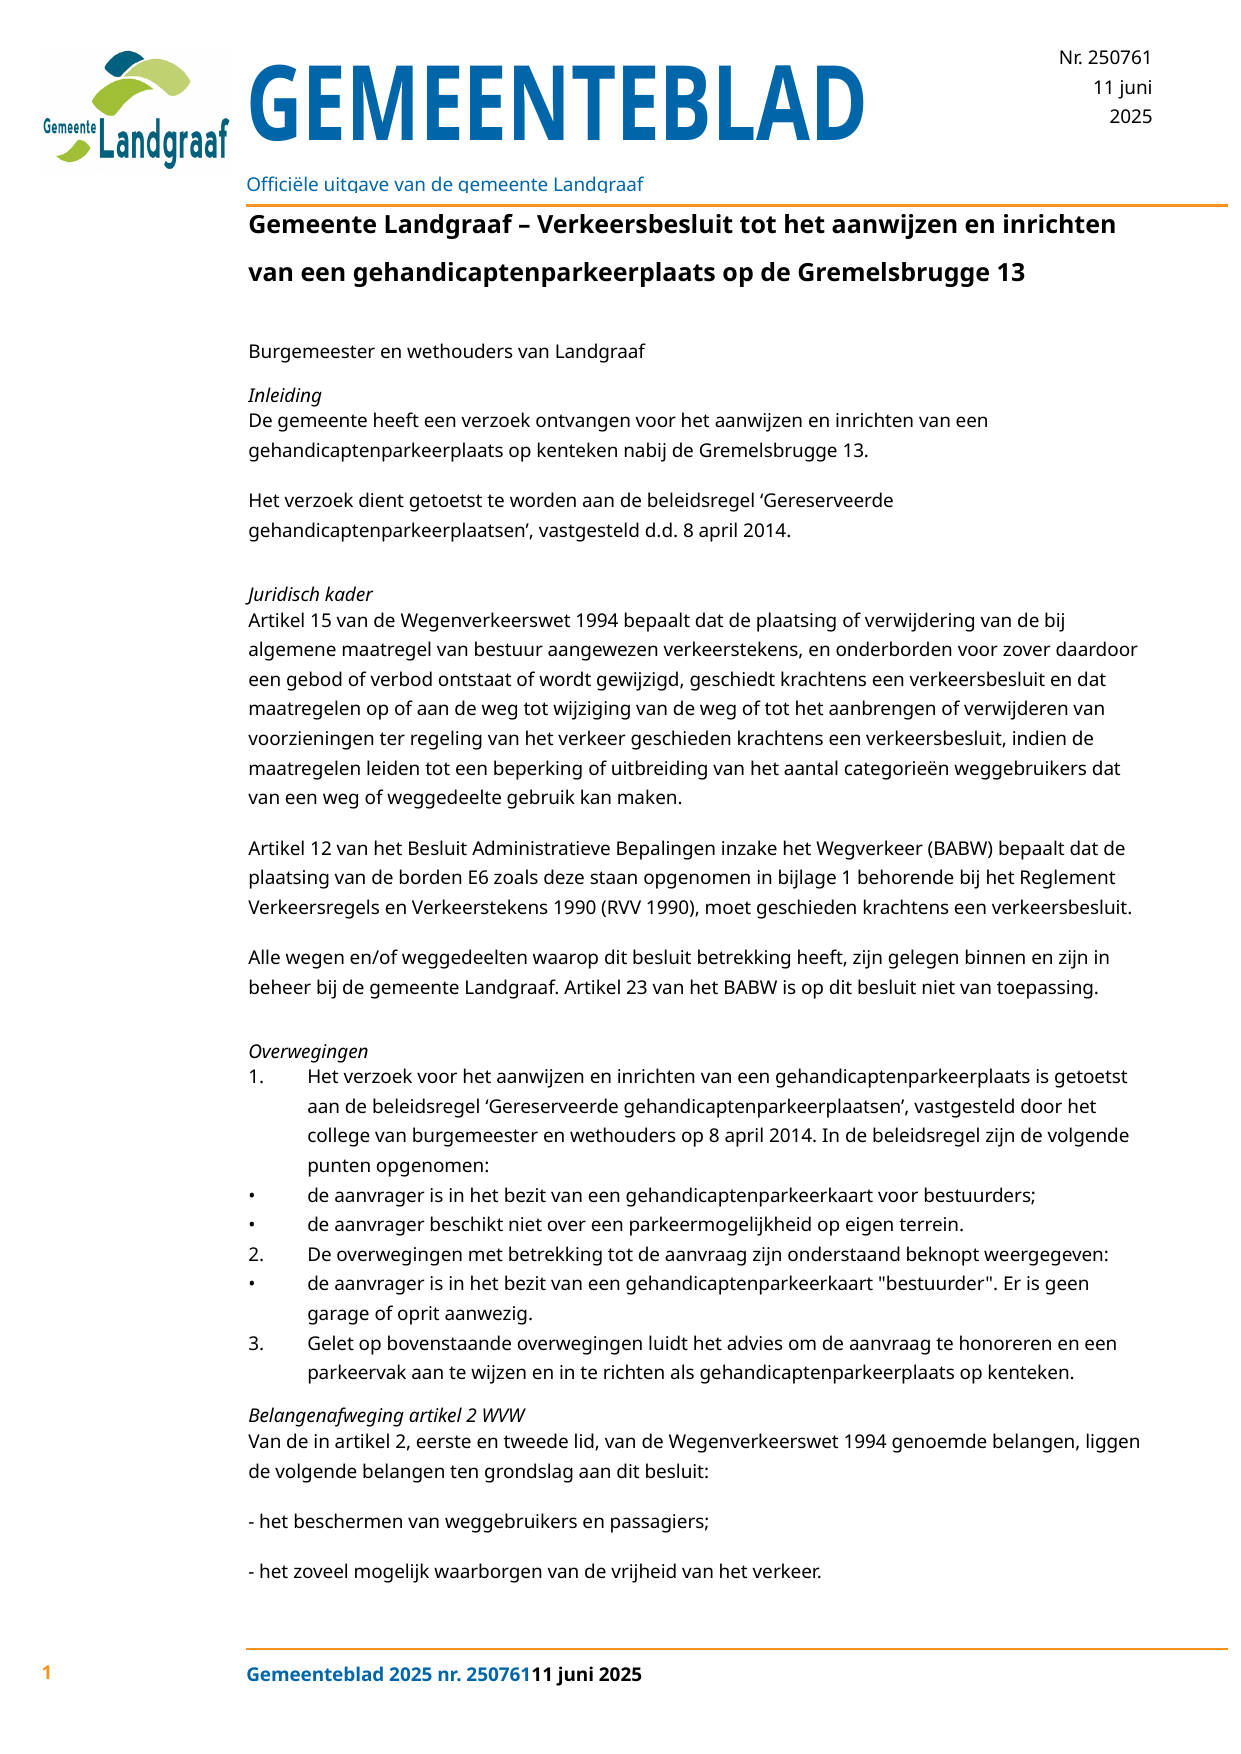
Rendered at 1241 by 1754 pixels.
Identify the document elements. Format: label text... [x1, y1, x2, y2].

list Gelet op bovenstaande overwegingen luidt het advies om de aanvraag te honoreren en een parkeervak aan te wijzen en in te richten als gehandicaptenparkeerplaats op kenteken. [248, 1330, 1152, 1385]
list Het verzoek voor het aanwijzen en inrichten van een gehandicaptenparkeerplaats is getoetst aan de beleidsregel ‘Gereserveerde gehandicaptenparkeerplaatsen’, vastgesteld door het college van burgemeester en wethouders op 8 april 2014. In de beleidsregel zijn de volgende punten opgenomen: [248, 1063, 1152, 1178]
text Van de in artikel 2, eerste en tweede lid, van de Wegenverkeerswet 1994 genoemde belangen, liggen de volgende belangen ten grondslag aan dit besluit: [248, 1428, 1152, 1483]
text - het beschermen van weggebruikers en passagiers; [248, 1508, 1152, 1534]
list De overwegingen met betrekking tot de aanvraag zijn onderstaand beknopt weergegeven: [248, 1241, 1152, 1267]
list de aanvrager is in het bezit van een gehandicaptenparkeerkaart voor bestuurders; [248, 1182, 1152, 1208]
text Alle wegen en/of weggedeelten waarop dit besluit betrekking heeft, zijn gelegen binnen en zijn in beheer bij de gemeente Landgraaf. Artikel 23 van het BABW is op dit besluit niet van toepassing. [248, 944, 1152, 999]
text Overwegingen [248, 1038, 1152, 1063]
text Artikel 12 van het Besluit Administratieve Bepalingen inzake het Wegverkeer (BABW) bepaalt dat de plaatsing van de borden E6 zoals deze staan opgenomen in bijlage 1 behorende bij het Reglement Verkeersregels en Verkeerstekens 1990 (RVV 1990), moet geschieden krachtens een verkeersbesluit. [248, 835, 1152, 919]
text Gemeente Landgraaf – Verkeersbesluit tot het aanwijzen en inrichten van een gehandicaptenparkeerplaats op de Gremelsbrugge 13 [248, 207, 1152, 288]
text Inleiding [248, 382, 1152, 407]
text Het verzoek dient getoetst te worden aan de beleidsregel ‘Gereserveerde gehandicaptenparkeerplaatsen’, vastgesteld d.d. 8 april 2014. [248, 487, 1152, 543]
text Artikel 15 van de Wegenverkeerswet 1994 bepaalt dat de plaatsing of verwijdering van de bij algemene maatregel van bestuur aangewezen verkeerstekens, en onderborden voor zover daardoor een gebod of verbod ontstaat of wordt gewijzigd, geschiedt krachtens een verkeersbesluit en dat maatregelen op of aan de weg tot wijziging van de weg of tot het aanbrengen of verwijderen van voorzieningen ter regeling van het verkeer geschieden krachtens een verkeersbesluit, indien de maatregelen leiden tot een beperking of uitbreiding van het aantal categorieën weggebruikers dat van een weg of weggedeelte gebruik kan maken. [248, 607, 1152, 810]
text Belangenafweging artikel 2 WVW [248, 1402, 1152, 1428]
text - het zoveel mogelijk waarborgen van de vrijheid van het verkeer. [248, 1559, 1152, 1584]
text Burgemeester en wethouders van Landgraaf [248, 339, 1152, 364]
text Juridisch kader [248, 581, 1152, 607]
text De gemeente heeft een verzoek ontvangen voor het aanwijzen en inrichten van een gehandicaptenparkeerplaats op kenteken nabij de Gremelsbrugge 13. [248, 407, 1152, 463]
picture [41, 47, 231, 172]
list de aanvrager is in het bezit van een gehandicaptenparkeerkaart "bestuurder". Er is geen garage of oprit aanwezig. [248, 1271, 1152, 1326]
list de aanvrager beschikt niet over een parkeermogelijkheid op eigen terrein. [248, 1211, 1152, 1237]
